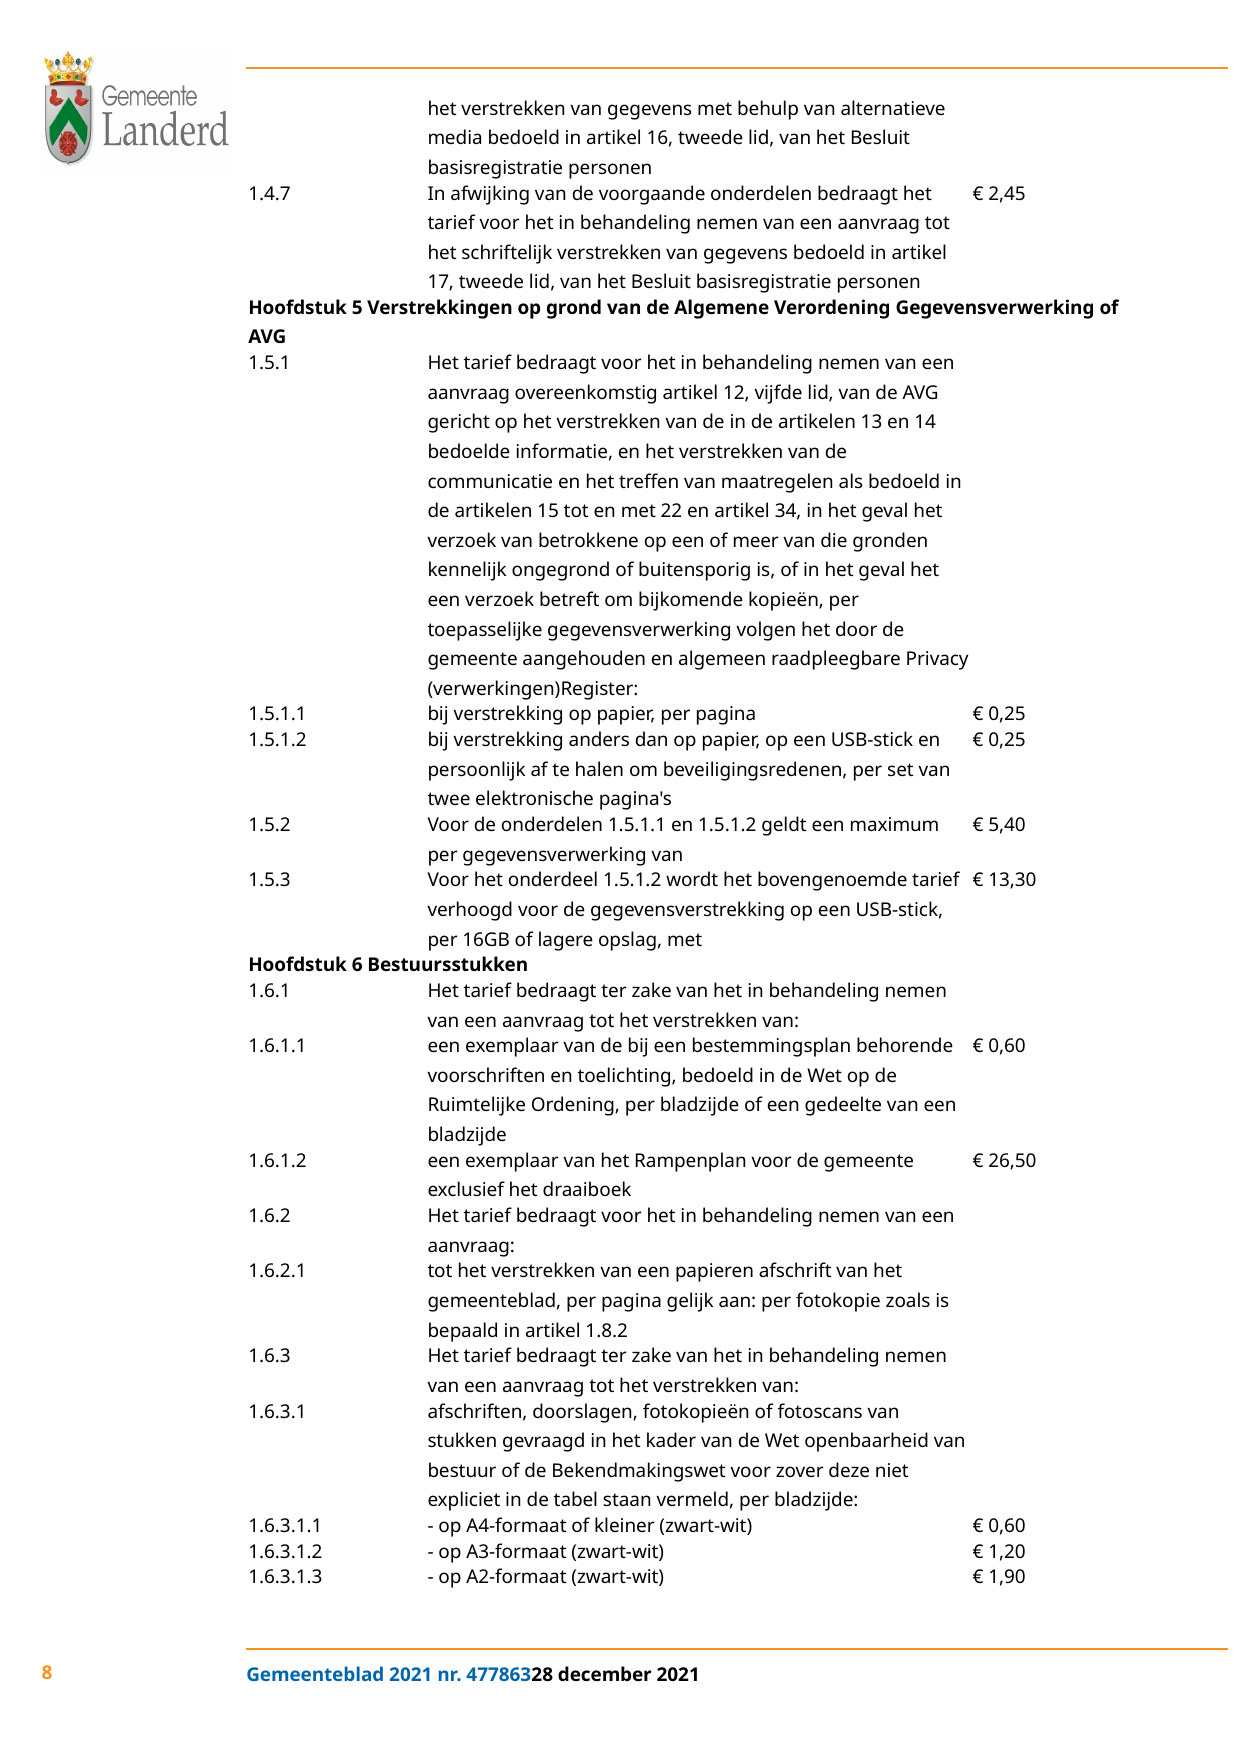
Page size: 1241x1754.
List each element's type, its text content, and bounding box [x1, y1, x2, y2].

table_cell 1.6.3 [248, 1343, 427, 1398]
table_cell € 1,20 [973, 1538, 1152, 1564]
table_cell 1.6.3.1.2 [248, 1538, 427, 1564]
table_cell bij verstrekking op papier, per pagina [427, 701, 972, 726]
table_cell € 0,60 [973, 1512, 1152, 1538]
table_cell tot het verstrekken van een papieren afschrift van het gemeenteblad, per pagina gelijk aan: per fotokopie zoals is bepaald in artikel 1.8.2 [427, 1258, 972, 1342]
table_cell € 5,40 [973, 811, 1152, 867]
table_cell € 1,90 [973, 1564, 1152, 1589]
table_cell € 13,30 [973, 867, 1152, 951]
table_cell [973, 1202, 1152, 1258]
table_cell 1.6.3.1 [248, 1398, 427, 1512]
table_cell Het tarief bedraagt ter zake van het in behandeling nemen van een aanvraag tot het verstrekken van: [427, 1343, 972, 1398]
table_cell 1.6.1.2 [248, 1147, 427, 1202]
table_cell Het tarief bedraagt voor het in behandeling nemen van een aanvraag overeenkomstig artikel 12, vijfde lid, van de AVG gericht op het verstrekken van de in de artikelen 13 en 14 bedoelde informatie, en het verstrekken van de communicatie en het treffen van maatregelen als bedoeld in de artikelen 15 tot en met 22 en artikel 34, in het geval het verzoek van betrokkene op een of meer van die gronden kennelijk ongegrond of buitensporig is, of in het geval het een verzoek betreft om bijkomende kopieën, per toepasselijke gegevensverwerking volgen het door de gemeente aangehouden en algemeen raadpleegbare Privacy (verwerkingen)Register: [427, 350, 972, 701]
picture [41, 47, 231, 172]
table_cell Het tarief bedraagt ter zake van het in behandeling nemen van een aanvraag tot het verstrekken van: [427, 977, 972, 1032]
table_cell bij verstrekking anders dan op papier, op een USB-stick en persoonlijk af te halen om beveiligingsredenen, per set van twee elektronische pagina's [427, 726, 972, 811]
table_cell [973, 1258, 1152, 1342]
table_cell € 0,60 [973, 1033, 1152, 1147]
table_cell afschriften, doorslagen, fotokopieën of fotoscans van stukken gevraagd in het kader van de Wet openbaarheid van bestuur of de Bekendmakingswet voor zover deze niet expliciet in de tabel staan vermeld, per bladzijde: [427, 1398, 972, 1512]
table_cell 1.5.1.1 [248, 701, 427, 726]
table_cell 1.6.3.1.3 [248, 1564, 427, 1589]
table_cell 1.6.2.1 [248, 1258, 427, 1342]
table_cell [973, 977, 1152, 1032]
table_cell [973, 350, 1152, 701]
table_cell - op A4-formaat of kleiner (zwart-wit) [427, 1512, 972, 1538]
table_cell 1.6.2 [248, 1202, 427, 1258]
table_cell - op A3-formaat (zwart-wit) [427, 1538, 972, 1564]
table_cell [248, 95, 427, 180]
table_cell Voor de onderdelen 1.5.1.1 en 1.5.1.2 geldt een maximum per gegevensverwerking van [427, 811, 972, 867]
table_cell 1.5.2 [248, 811, 427, 867]
table_cell een exemplaar van het Rampenplan voor de gemeente exclusief het draaiboek [427, 1147, 972, 1202]
table_cell 1.6.3.1.1 [248, 1512, 427, 1538]
table_cell Hoofdstuk 5 Verstrekkingen op grond van de Algemene Verordening Gegevensverwerking of AVG [248, 294, 1152, 349]
table_cell 1.6.1.1 [248, 1033, 427, 1147]
table_cell 1.5.1 [248, 350, 427, 701]
table_cell [973, 1343, 1152, 1398]
table_cell 1.5.1.2 [248, 726, 427, 811]
table_cell 1.5.3 [248, 867, 427, 951]
table_cell - op A2-formaat (zwart-wit) [427, 1564, 972, 1589]
table_cell € 0,25 [973, 701, 1152, 726]
table_cell € 26,50 [973, 1147, 1152, 1202]
table_cell [973, 95, 1152, 180]
table_cell Het tarief bedraagt voor het in behandeling nemen van een aanvraag: [427, 1202, 972, 1258]
table_cell € 2,45 [973, 180, 1152, 294]
table_cell 1.6.1 [248, 977, 427, 1032]
table_cell het verstrekken van gegevens met behulp van alternatieve media bedoeld in artikel 16, tweede lid, van het Besluit basisregistratie personen [427, 95, 972, 180]
table_cell [973, 1398, 1152, 1512]
table_cell € 0,25 [973, 726, 1152, 811]
table_cell 1.4.7 [248, 180, 427, 294]
table_cell Voor het onderdeel 1.5.1.2 wordt het bovengenoemde tarief verhoogd voor de gegevensverstrekking op een USB-stick, per 16GB of lagere opslag, met [427, 867, 972, 951]
table_cell In afwijking van de voorgaande onderdelen bedraagt het tarief voor het in behandeling nemen van een aanvraag tot het schriftelijk verstrekken van gegevens bedoeld in artikel 17, tweede lid, van het Besluit basisregistratie personen [427, 180, 972, 294]
table_cell een exemplaar van de bij een bestemmingsplan behorende voorschriften en toelichting, bedoeld in de Wet op de Ruimtelijke Ordening, per bladzijde of een gedeelte van een bladzijde [427, 1033, 972, 1147]
table_cell Hoofdstuk 6 Bestuursstukken [248, 951, 1152, 977]
